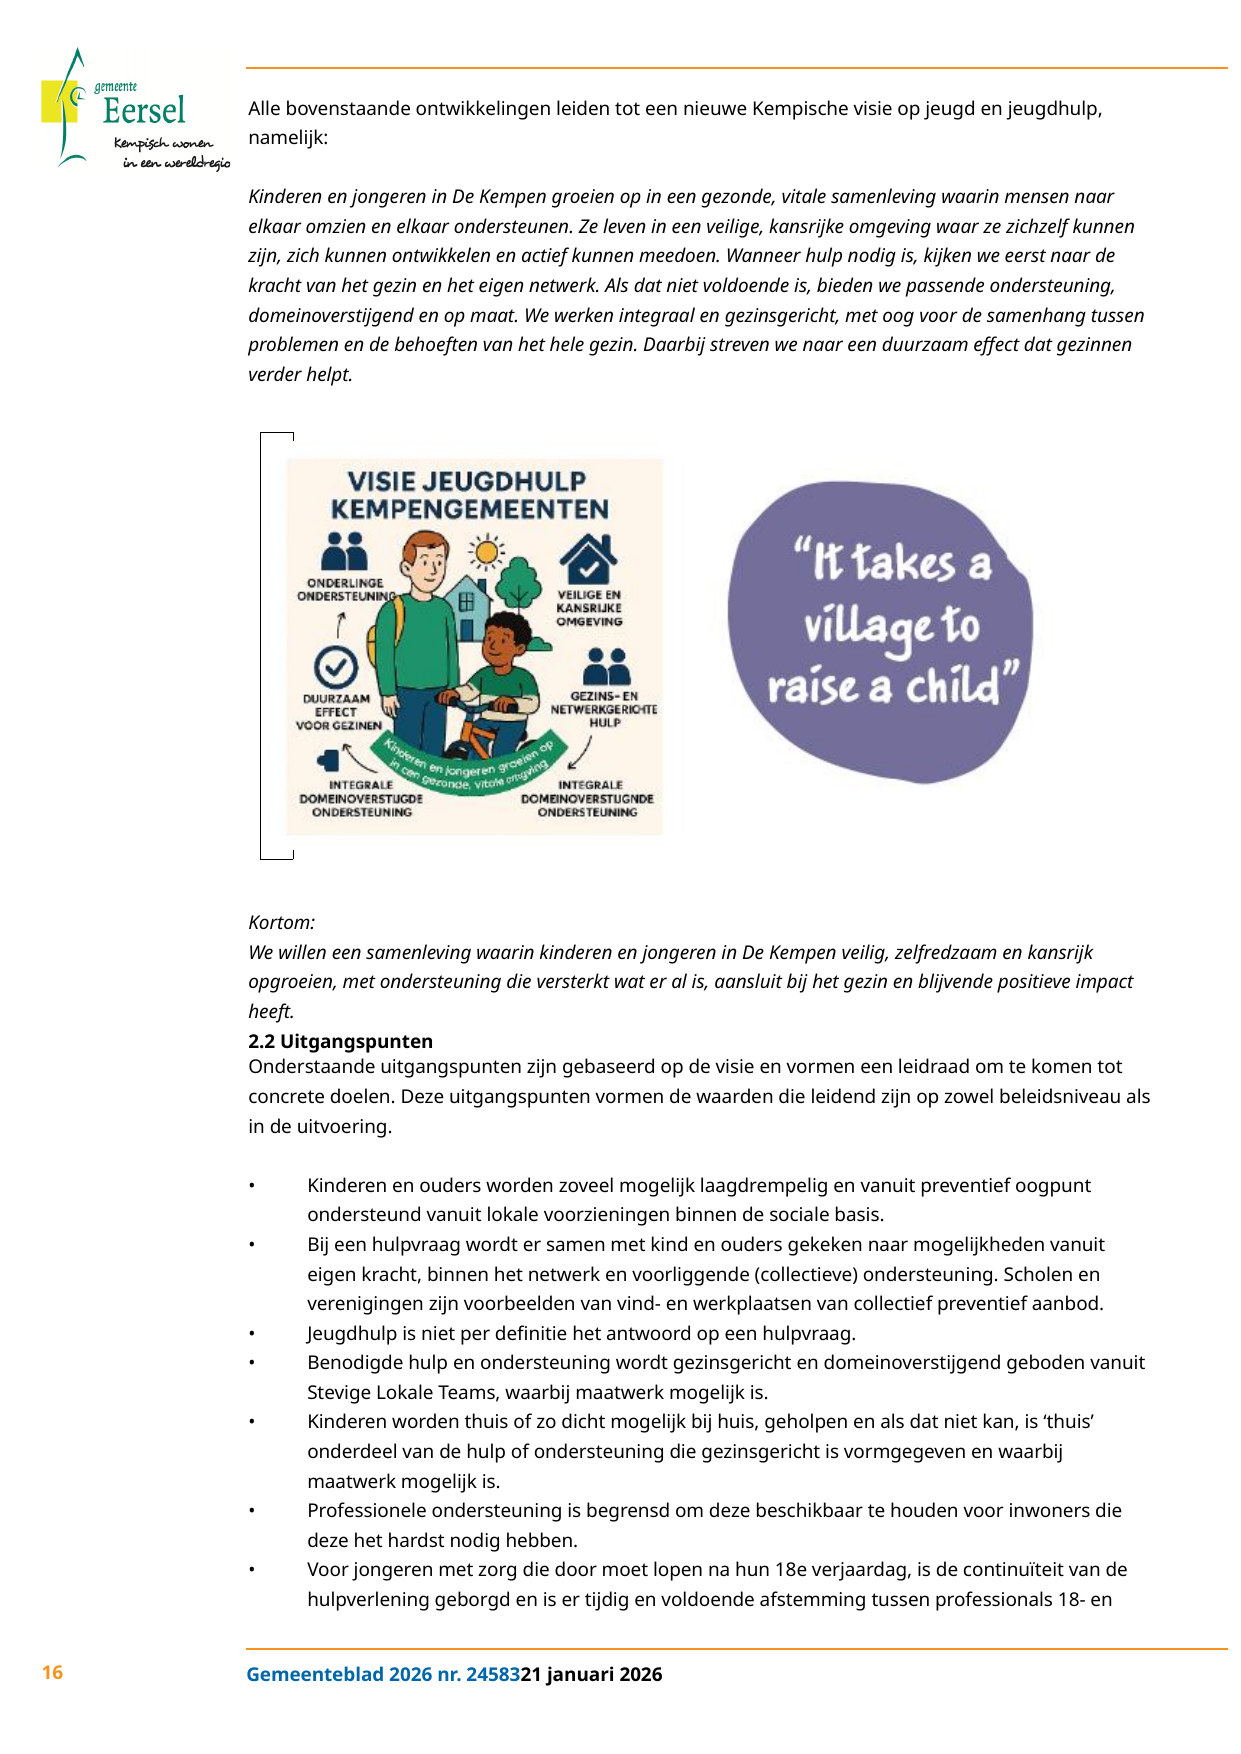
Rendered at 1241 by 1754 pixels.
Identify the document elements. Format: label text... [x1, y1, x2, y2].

text 2.2 Uitgangspunten [248, 1028, 1152, 1054]
text Kinderen en jongeren in De Kempen groeien op in een gezonde, vitale samenleving waarin mensen naar elkaar omzien en elkaar ondersteunen. Ze leven in een veilige, kansrijke omgeving waar ze zichzelf kunnen zijn, zich kunnen ontwikkelen en actief kunnen meedoen. Wanneer hulp nodig is, kijken we eerst naar de kracht van het gezin en het eigen netwerk. Als dat niet voldoende is, bieden we passende ondersteuning, domeinoverstijgend en op maat. We werken integraal en gezinsgericht, met oog voor de samenhang tussen problemen en de behoeften van het hele gezin. Daarbij streven we naar een duurzaam effect dat gezinnen verder helpt. [248, 183, 1152, 387]
list Professionele ondersteuning is begrensd om deze beschikbaar te houden voor inwoners die deze het hardst nodig hebben. [248, 1497, 1152, 1553]
list Benodigde hulp en ondersteuning wordt gezinsgericht en domeinoverstijgend geboden vanuit Stevige Lokale Teams, waarbij maatwerk mogelijk is. [248, 1349, 1152, 1405]
list Kinderen en ouders worden zoveel mogelijk laagdrempelig en vanuit preventief oogpunt ondersteund vanuit lokale voorzieningen binnen de sociale basis. [248, 1172, 1152, 1227]
picture [268, 441, 1087, 850]
text Onderstaande uitgangspunten zijn gebaseerd op de visie en vormen een leidraad om te komen tot concrete doelen. Deze uitgangspunten vormen de waarden die leidend zijn op zowel beleidsniveau als in de uitvoering. [248, 1054, 1152, 1138]
text Alle bovenstaande ontwikkelingen leiden tot een nieuwe Kempische visie op jeugd en jeugdhulp, namelijk: [248, 95, 1152, 150]
list Jeugdhulp is niet per definitie het antwoord op een hulpvraag. [248, 1320, 1152, 1346]
text We willen een samenleving waarin kinderen en jongeren in De Kempen veilig, zelfredzaam en kansrijk opgroeien, met ondersteuning die versterkt wat er al is, aansluit bij het gezin en blijvende positieve impact heeft. [248, 939, 1152, 1024]
text Kortom: [248, 909, 1152, 935]
list Bij een hulpvraag wordt er samen met kind en ouders gekeken naar mogelijkheden vanuit eigen kracht, binnen het netwerk en voorliggende (collectieve) ondersteuning. Scholen en verenigingen zijn voorbeelden van vind- en werkplaatsen van collectief preventief aanbod. [248, 1231, 1152, 1316]
list Kinderen worden thuis of zo dicht mogelijk bij huis, geholpen en als dat niet kan, is ‘thuis’ onderdeel van de hulp of ondersteuning die gezinsgericht is vormgegeven en waarbij maatwerk mogelijk is. [248, 1409, 1152, 1493]
picture [41, 47, 231, 172]
list Voor jongeren met zorg die door moet lopen na hun 18e verjaardag, is de continuïteit van de hulpverlening geborgd en is er tijdig en voldoende afstemming tussen professionals 18- en [248, 1557, 1152, 1612]
